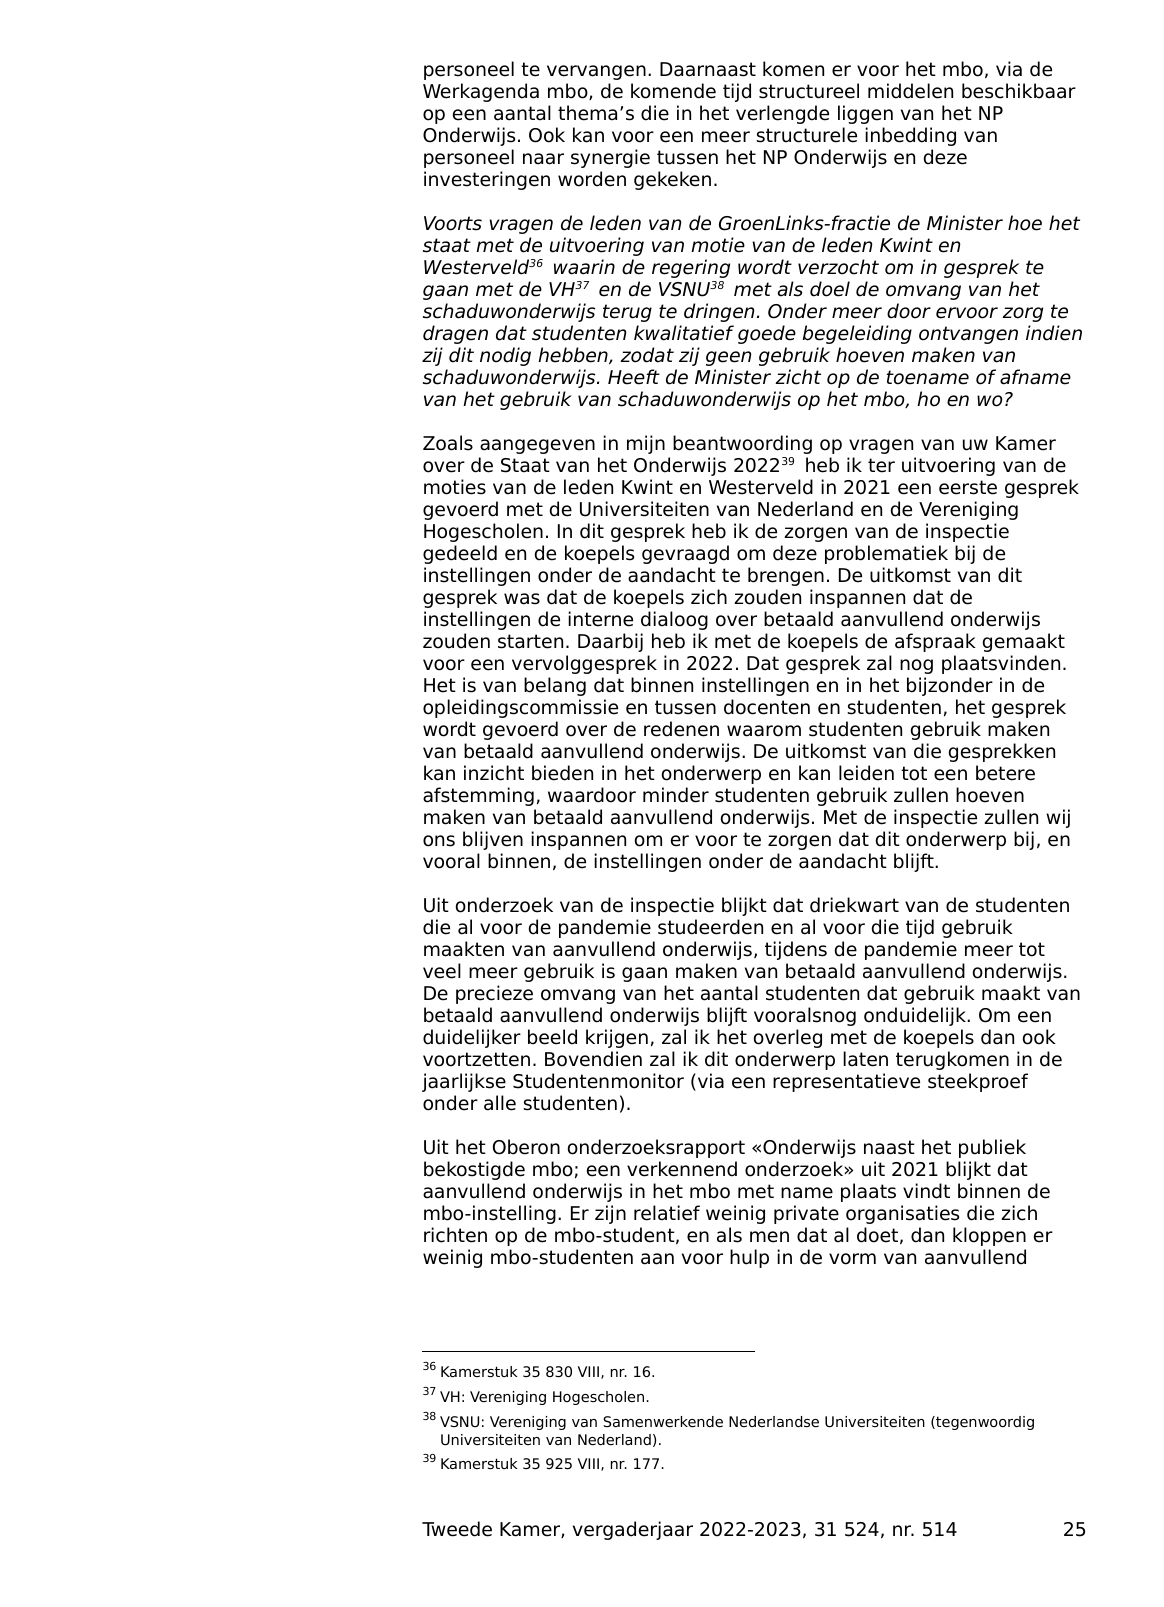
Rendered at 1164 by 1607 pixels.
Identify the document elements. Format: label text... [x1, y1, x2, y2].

text VSNU: Vereniging van Samenwerkende Nederlandse Universiteiten (tegenwoordig Universiteiten van Nederland). [422, 1410, 1087, 1449]
text Kamerstuk 35 830 VIII, nr. 16. [422, 1360, 1087, 1382]
text Uit onderzoek van de inspectie blijkt dat driekwart van de studenten die al voor de pandemie studeerden en al voor die tijd gebruik maakten van aanvullend onderwijs, tijdens de pandemie meer tot veel meer gebruik is gaan maken van betaald aanvullend onderwijs. De precieze omvang van het aantal studenten dat gebruik maakt van betaald aanvullend onderwijs blijft vooralsnog onduidelijk. Om een duidelijker beeld krijgen, zal ik het overleg met de koepels dan ook voortzetten. Bovendien zal ik dit onderwerp laten terugkomen in de jaarlijkse Studentenmonitor (via een representatieve steekproef onder alle studenten). [422, 895, 1087, 1115]
text Uit het Oberon onderzoeksrapport «Onderwijs naast het publiek bekostigde mbo; een verkennend onderzoek» uit 2021 blijkt dat aanvullend onderwijs in het mbo met name plaats vindt binnen de mbo-instelling. Er zijn relatief weinig private organisaties die zich richten op de mbo-student, en als men dat al doet, dan kloppen er weinig mbo-studenten aan voor hulp in de vorm van aanvullend [422, 1137, 1087, 1269]
text personeel te vervangen. Daarnaast komen er voor het mbo, via de Werkagenda mbo, de komende tijd structureel middelen beschikbaar op een aantal thema’s die in het verlengde liggen van het NP Onderwijs. Ook kan voor een meer structurele inbedding van personeel naar synergie tussen het NP Onderwijs en deze investeringen worden gekeken. [422, 59, 1087, 191]
text VH: Vereniging Hogescholen. [422, 1385, 1087, 1407]
text Zoals aangegeven in mijn beantwoording op vragen van uw Kamer over de Staat van het Onderwijs 2022 heb ik ter uitvoering van de moties van de leden Kwint en Westerveld in 2021 een eerste gesprek gevoerd met de Universiteiten van Nederland en de Vereniging Hogescholen. In dit gesprek heb ik de zorgen van de inspectie gedeeld en de koepels gevraagd om deze problematiek bij de instellingen onder de aandacht te brengen. De uitkomst van dit gesprek was dat de koepels zich zouden inspannen dat de instellingen de interne dialoog over betaald aanvullend onderwijs zouden starten. Daarbij heb ik met de koepels de afspraak gemaakt voor een vervolggesprek in 2022. Dat gesprek zal nog plaatsvinden. Het is van belang dat binnen instellingen en in het bijzonder in de opleidingscommissie en tussen docenten en studenten, het gesprek wordt gevoerd over de redenen waarom studenten gebruik maken van betaald aanvullend onderwijs. De uitkomst van die gesprekken kan inzicht bieden in het onderwerp en kan leiden tot een betere afstemming, waardoor minder studenten gebruik zullen hoeven maken van betaald aanvullend onderwijs. Met de inspectie zullen wij ons blijven inspannen om er voor te zorgen dat dit onderwerp bij, en vooral binnen, de instellingen onder de aandacht blijft. [422, 433, 1087, 873]
text Voorts vragen de leden van de GroenLinks-fractie de Minister hoe het staat met de uitvoering van motie van de leden Kwint en Westerveld waarin de regering wordt verzocht om in gesprek te gaan met de VH en de VSNU met als doel de omvang van het schaduwonderwijs terug te dringen. Onder meer door ervoor zorg te dragen dat studenten kwalitatief goede begeleiding ontvangen indien zij dit nodig hebben, zodat zij geen gebruik hoeven maken van schaduwonderwijs. Heeft de Minister zicht op de toename of afname van het gebruik van schaduwonderwijs op het mbo, ho en wo? [422, 213, 1087, 411]
text Kamerstuk 35 925 VIII, nr. 177. [422, 1452, 1087, 1474]
